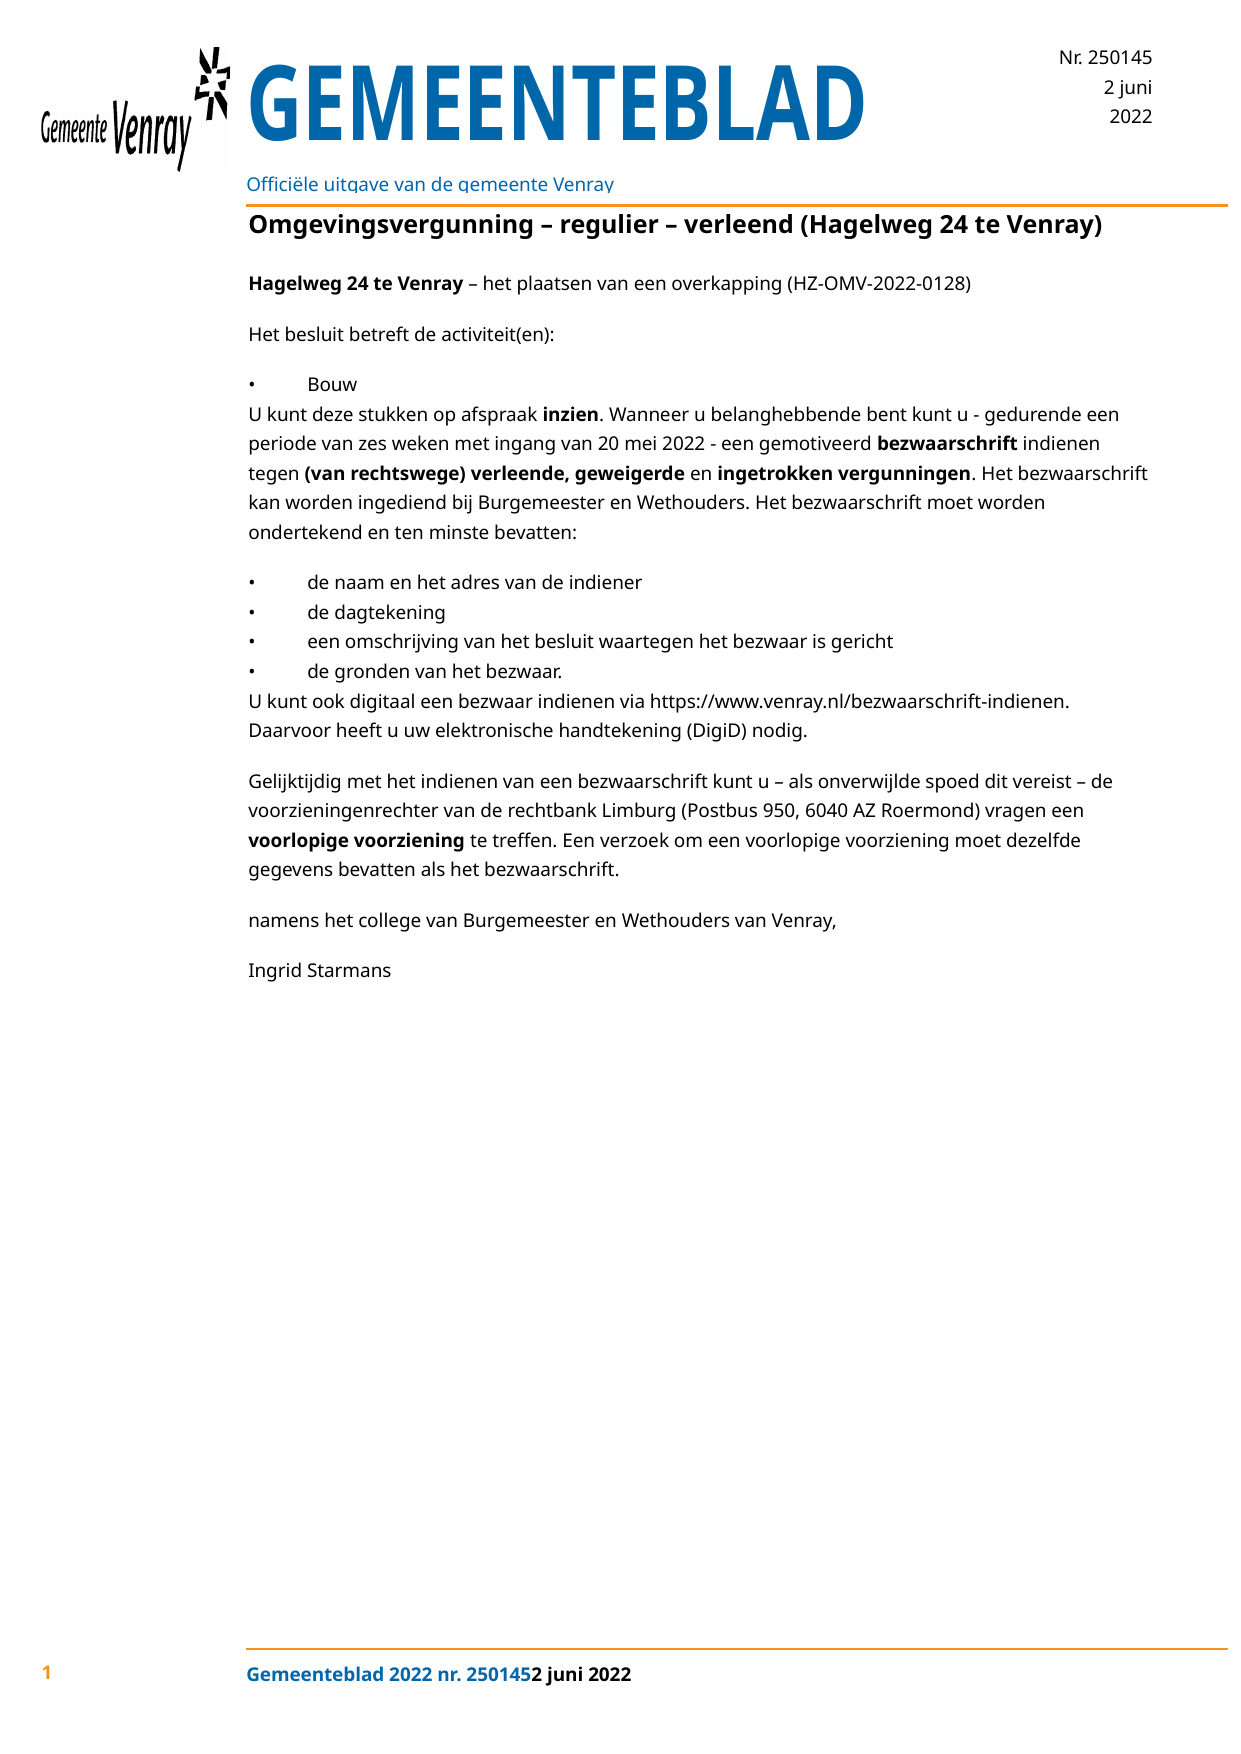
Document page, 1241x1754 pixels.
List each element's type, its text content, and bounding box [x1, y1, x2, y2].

list een omschrijving van het besluit waartegen het bezwaar is gericht [248, 629, 1152, 654]
text Gelijktijdig met het indienen van een bezwaarschrift kunt u – als onverwijlde spoed dit vereist – de voorzieningenrechter van de rechtbank Limburg (Postbus 950, 6040 AZ Roermond) vragen een voorlopige voorziening te treffen. Een verzoek om een voorlopige voorziening moet dezelfde gegevens bevatten als het bezwaarschrift. [248, 768, 1152, 882]
text U kunt deze stukken op afspraak inzien. Wanneer u belanghebbende bent kunt u - gedurende een periode van zes weken met ingang van 20 mei 2022 - een gemotiveerd bezwaarschrift indienen tegen (van rechtswege) verleende, geweigerde en ingetrokken vergunningen. Het bezwaarschrift kan worden ingediend bij Burgemeester en Wethouders. Het bezwaarschrift moet worden ondertekend en ten minste bevatten: [248, 401, 1152, 545]
text Hagelweg 24 te Venray – het plaatsen van een overkapping (HZ-OMV-2022-0128) [248, 270, 1152, 296]
text Omgevingsvergunning – regulier – verleend (Hagelweg 24 te Venray) [248, 207, 1152, 241]
text Het besluit betreft de activiteit(en): [248, 321, 1152, 346]
list de gronden van het bezwaar. [248, 658, 1152, 684]
list de naam en het adres van de indiener [248, 569, 1152, 595]
text namens het college van Burgemeester en Wethouders van Venray, [248, 907, 1152, 933]
list Bouw [248, 371, 1152, 397]
picture [41, 47, 231, 172]
text Ingrid Starmans [248, 957, 1152, 983]
text U kunt ook digitaal een bezwaar indienen via https://www.venray.nl/bezwaarschrift-indienen. Daarvoor heeft u uw elektronische handtekening (DigiD) nodig. [248, 688, 1152, 743]
list de dagtekening [248, 599, 1152, 625]
